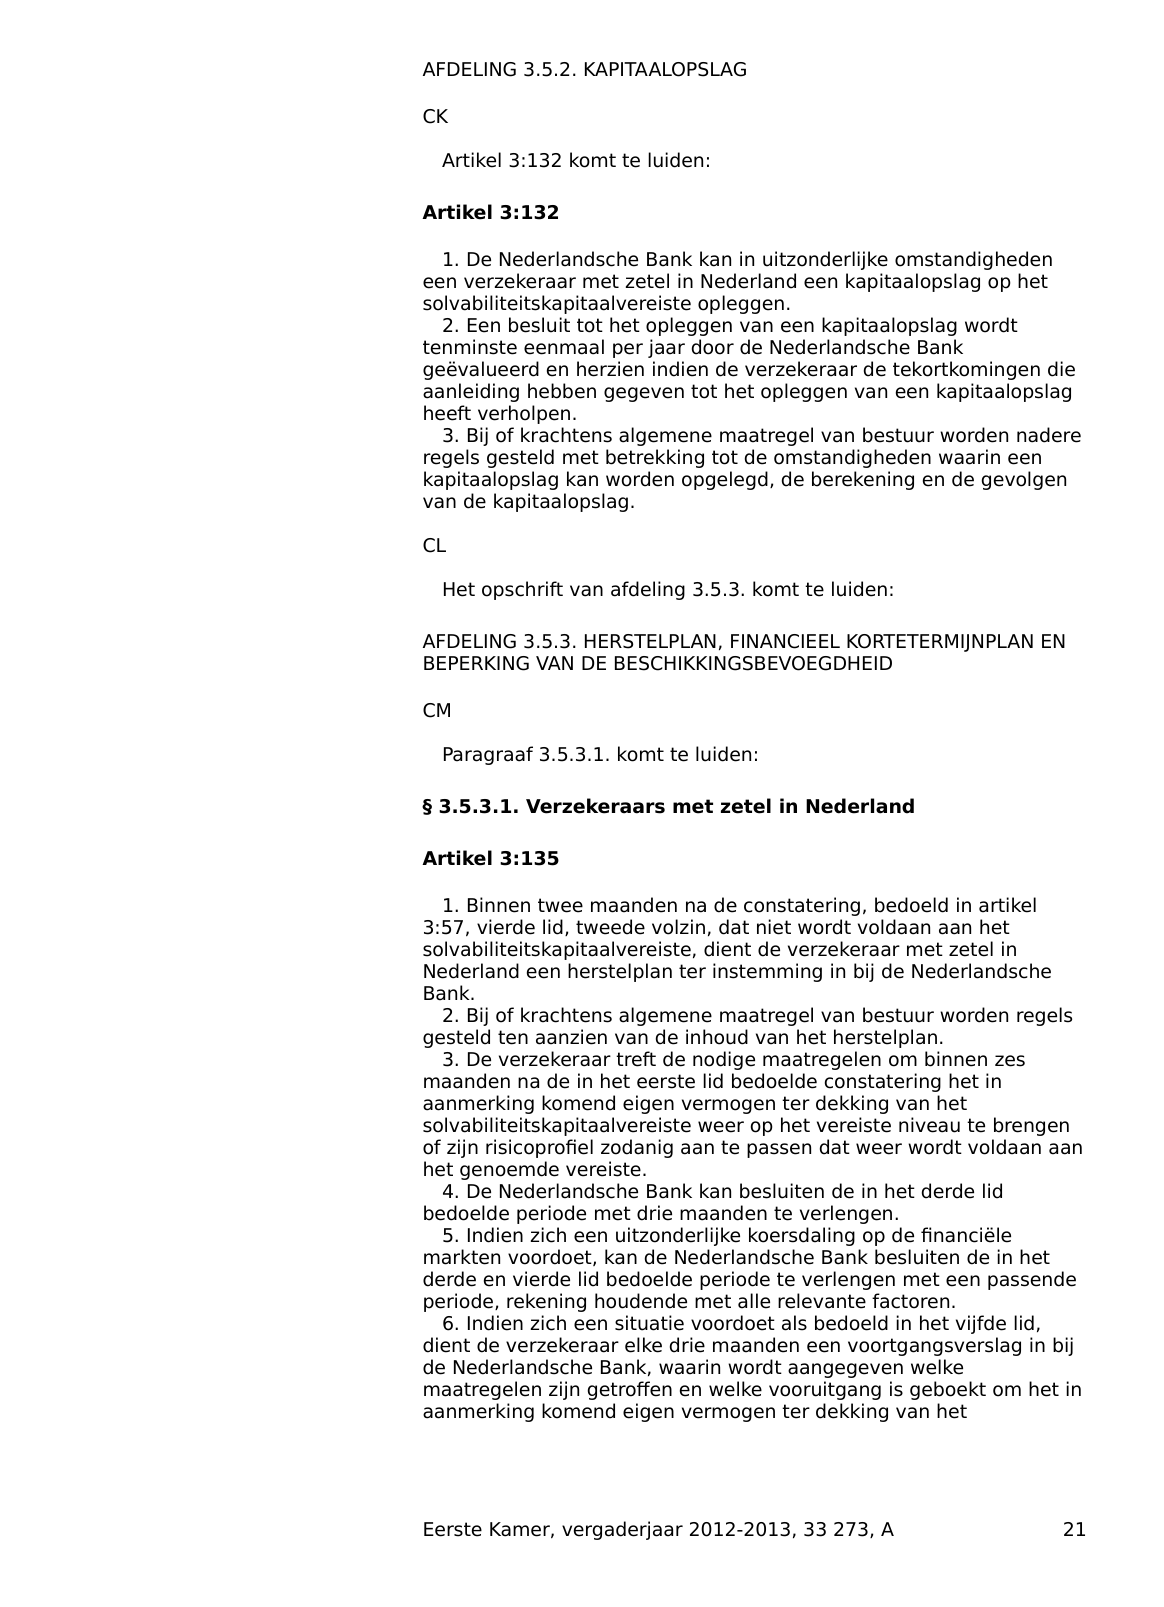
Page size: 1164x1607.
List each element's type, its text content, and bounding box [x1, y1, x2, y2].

text 1. De Nederlandsche Bank kan in uitzonderlijke omstandigheden een verzekeraar met zetel in Nederland een kapitaalopslag op het solvabiliteitskapitaalvereiste opleggen. [422, 249, 1087, 315]
text 3. Bij of krachtens algemene maatregel van bestuur worden nadere regels gesteld met betrekking tot de omstandigheden waarin een kapitaalopslag kan worden opgelegd, de berekening en de gevolgen van de kapitaalopslag. [422, 425, 1087, 513]
subtitle Artikel 3:132 [422, 202, 1087, 224]
text 3. De verzekeraar treft de nodige maatregelen om binnen zes maanden na de in het eerste lid bedoelde constatering het in aanmerking komend eigen vermogen ter dekking van het solvabiliteitskapitaalvereiste weer op het vereiste niveau te brengen of zijn risicoprofiel zodanig aan te passen dat weer wordt voldaan aan het genoemde vereiste. [422, 1049, 1087, 1181]
text 4. De Nederlandsche Bank kan besluiten de in het derde lid bedoelde periode met drie maanden te verlengen. [422, 1181, 1087, 1225]
subtitle § 3.5.3.1. Verzekeraars met zetel in Nederland [422, 796, 1087, 818]
text CL [422, 535, 1087, 557]
text 6. Indien zich een situatie voordoet als bedoeld in het vijfde lid, dient de verzekeraar elke drie maanden een voortgangsverslag in bij de Nederlandsche Bank, waarin wordt aangegeven welke maatregelen zijn getroffen en welke vooruitgang is geboekt om het in aanmerking komend eigen vermogen ter dekking van het [422, 1313, 1087, 1423]
text 1. Binnen twee maanden na de constatering, bedoeld in artikel 3:57, vierde lid, tweede volzin, dat niet wordt voldaan aan het solvabiliteitskapitaalvereiste, dient de verzekeraar met zetel in Nederland een herstelplan ter instemming in bij de Nederlandsche Bank. [422, 895, 1087, 1005]
text 2. Bij of krachtens algemene maatregel van bestuur worden regels gesteld ten aanzien van de inhoud van het herstelplan. [422, 1005, 1087, 1049]
subtitle AFDELING 3.5.3. HERSTELPLAN, FINANCIEEL KORTETERMIJNPLAN EN BEPERKING VAN DE BESCHIKKINGSBEVOEGDHEID [422, 631, 1087, 675]
text 5. Indien zich een uitzonderlijke koersdaling op de financiële markten voordoet, kan de Nederlandsche Bank besluiten de in het derde en vierde lid bedoelde periode te verlengen met een passende periode, rekening houdende met alle relevante factoren. [422, 1225, 1087, 1313]
text Het opschrift van afdeling 3.5.3. komt te luiden: [422, 579, 1087, 601]
subtitle Artikel 3:135 [422, 848, 1087, 870]
subtitle AFDELING 3.5.2. KAPITAALOPSLAG [422, 59, 1087, 81]
text Artikel 3:132 komt te luiden: [422, 150, 1087, 172]
text CM [422, 700, 1087, 722]
text Paragraaf 3.5.3.1. komt te luiden: [422, 744, 1087, 766]
text 2. Een besluit tot het opleggen van een kapitaalopslag wordt tenminste eenmaal per jaar door de Nederlandsche Bank geëvalueerd en herzien indien de verzekeraar de tekortkomingen die aanleiding hebben gegeven tot het opleggen van een kapitaalopslag heeft verholpen. [422, 315, 1087, 425]
text CK [422, 106, 1087, 128]
